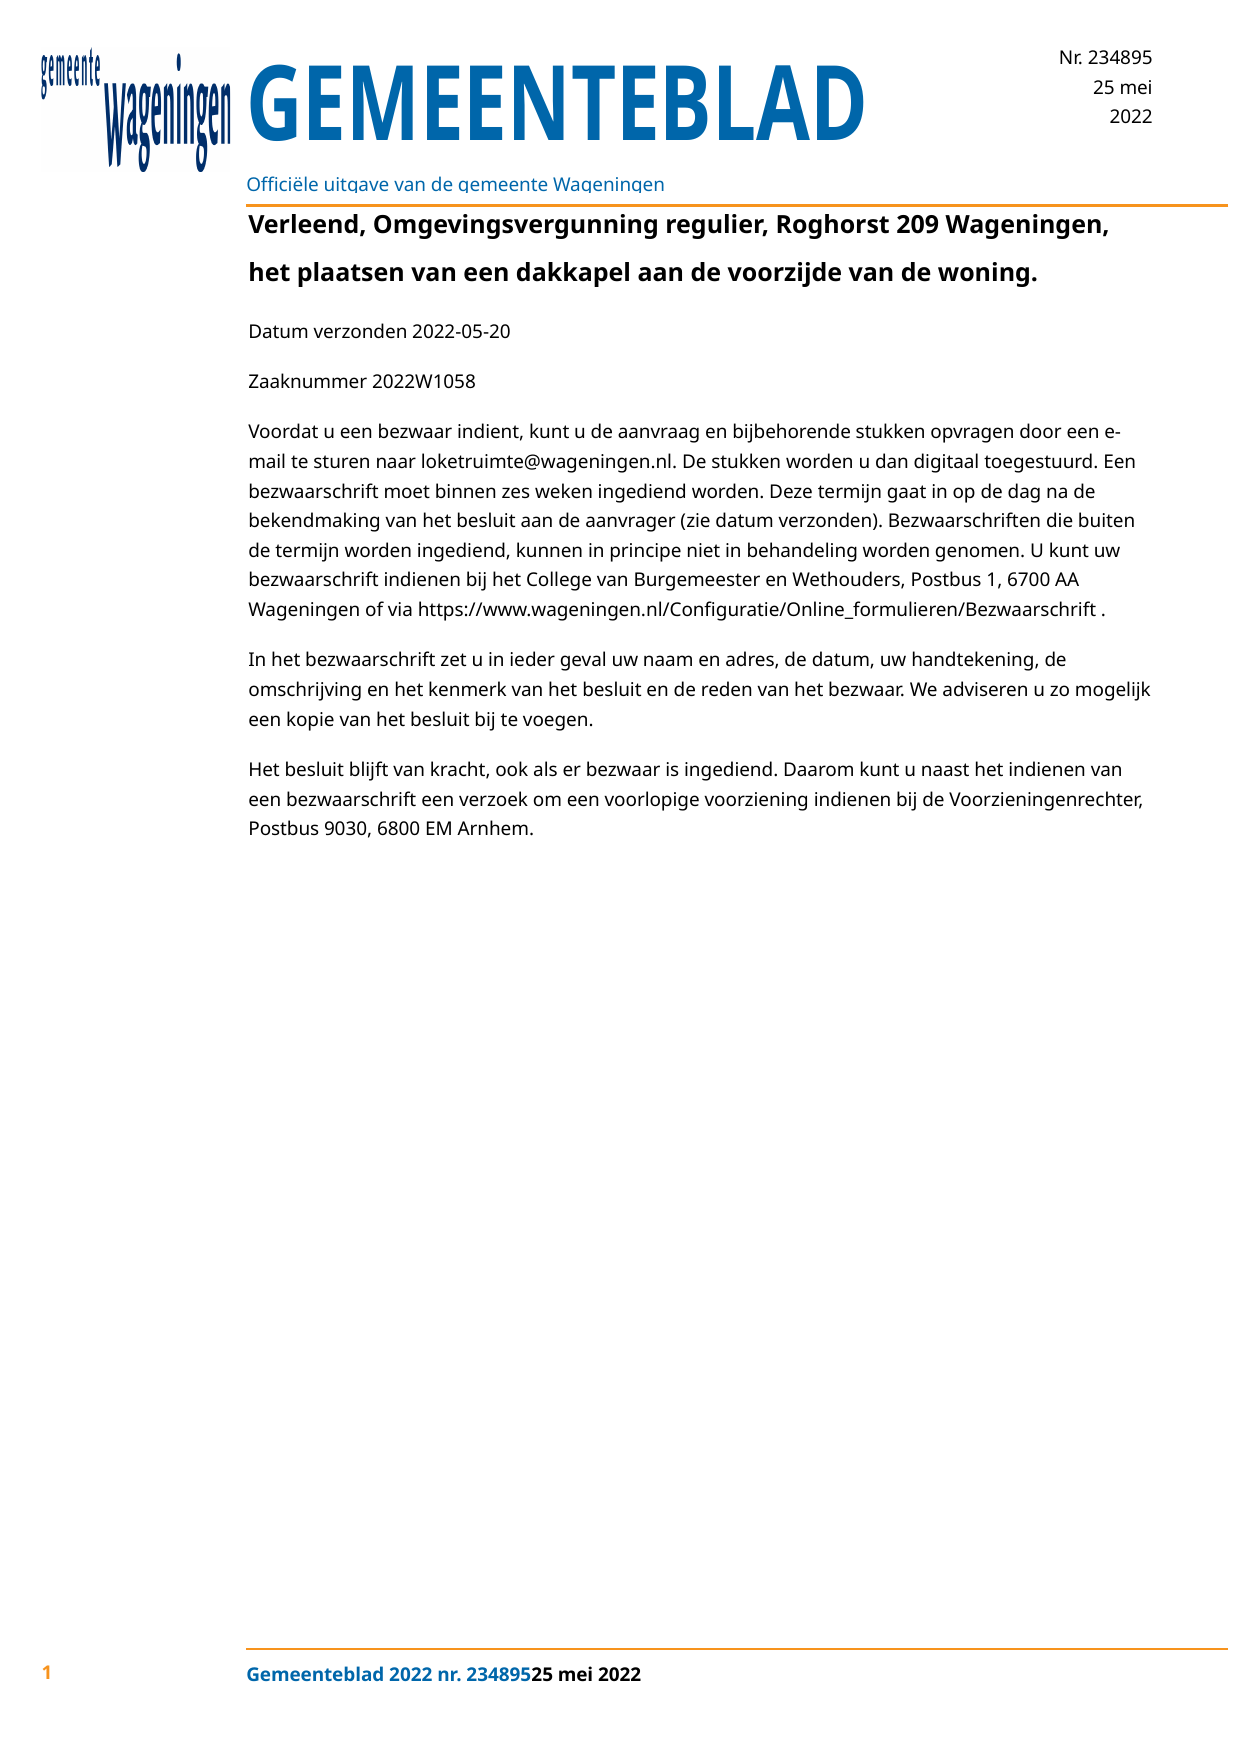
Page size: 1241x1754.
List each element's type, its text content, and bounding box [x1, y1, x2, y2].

picture [41, 47, 231, 172]
text Zaaknummer 2022W1058 [248, 368, 1152, 394]
text In het bezwaarschrift zet u in ieder geval uw naam en adres, de datum, uw handtekening, de omschrijving en het kenmerk van het besluit en de reden van het bezwaar. We adviseren u zo mogelijk een kopie van het besluit bij te voegen. [248, 647, 1152, 732]
text Het besluit blijft van kracht, ook als er bezwaar is ingediend. Daarom kunt u naast het indienen van een bezwaarschrift een verzoek om een voorlopige voorziening indienen bij de Voorzieningenrechter, Postbus 9030, 6800 EM Arnhem. [248, 756, 1152, 841]
text Voordat u een bezwaar indient, kunt u de aanvraag en bijbehorende stukken opvragen door een e-mail te sturen naar loketruimte@wageningen.nl. De stukken worden u dan digitaal toegestuurd. Een bezwaarschrift moet binnen zes weken ingediend worden. Deze termijn gaat in op de dag na de bekendmaking van het besluit aan de aanvrager (zie datum verzonden). Bezwaarschriften die buiten de termijn worden ingediend, kunnen in principe niet in behandeling worden genomen. U kunt uw bezwaarschrift indienen bij het College van Burgemeester en Wethouders, Postbus 1, 6700 AA Wageningen of via https://www.wageningen.nl/Configuratie/Online_formulieren/Bezwaarschrift . [248, 419, 1152, 622]
text Datum verzonden 2022-05-20 [248, 318, 1152, 344]
text Verleend, Omgevingsvergunning regulier, Roghorst 209 Wageningen, het plaatsen van een dakkapel aan de voorzijde van de woning. [248, 207, 1152, 288]
